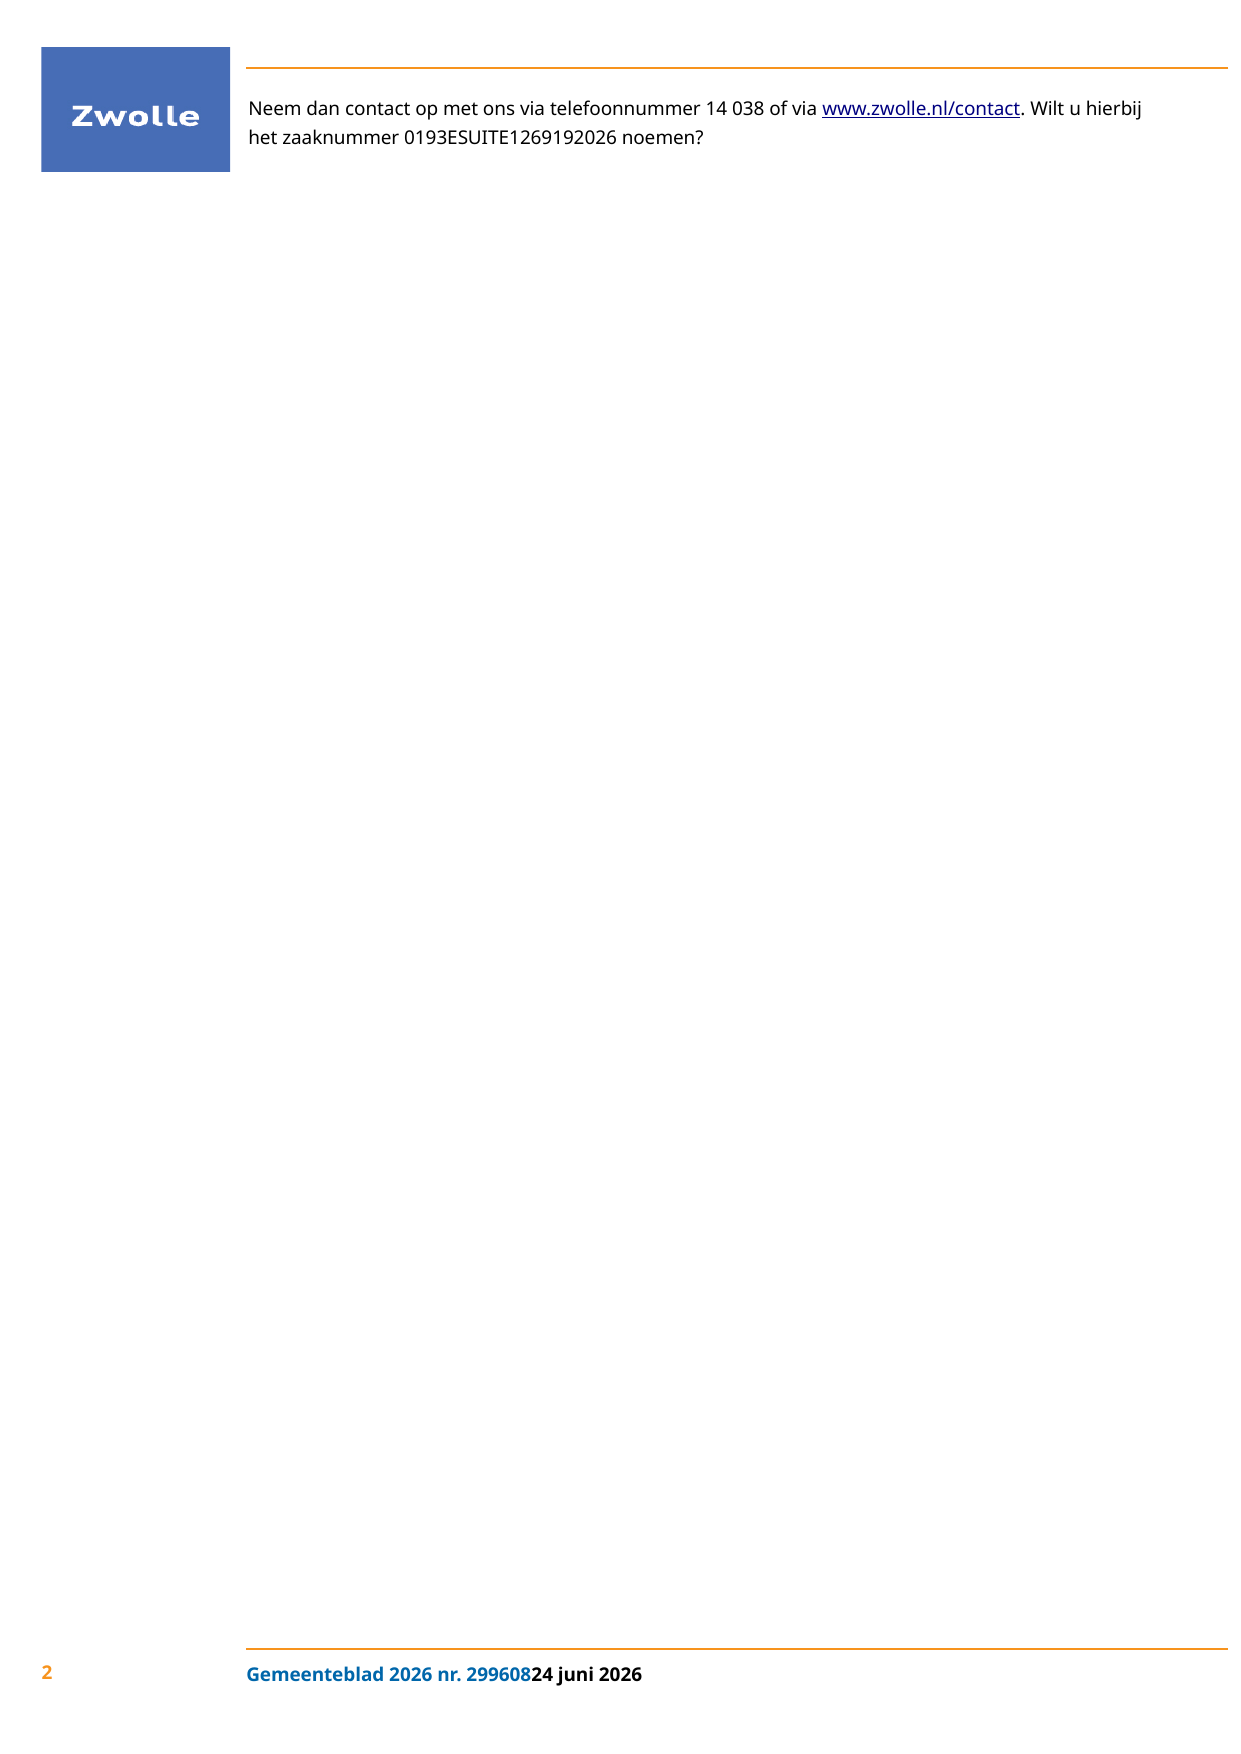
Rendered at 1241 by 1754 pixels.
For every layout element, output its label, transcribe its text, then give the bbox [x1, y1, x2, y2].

picture [41, 47, 231, 172]
text Neem dan contact op met ons via telefoonnummer 14 038 of via www.zwolle.nl/contact. Wilt u hierbij het zaaknummer 0193ESUITE1269192026 noemen? [248, 95, 1152, 150]
